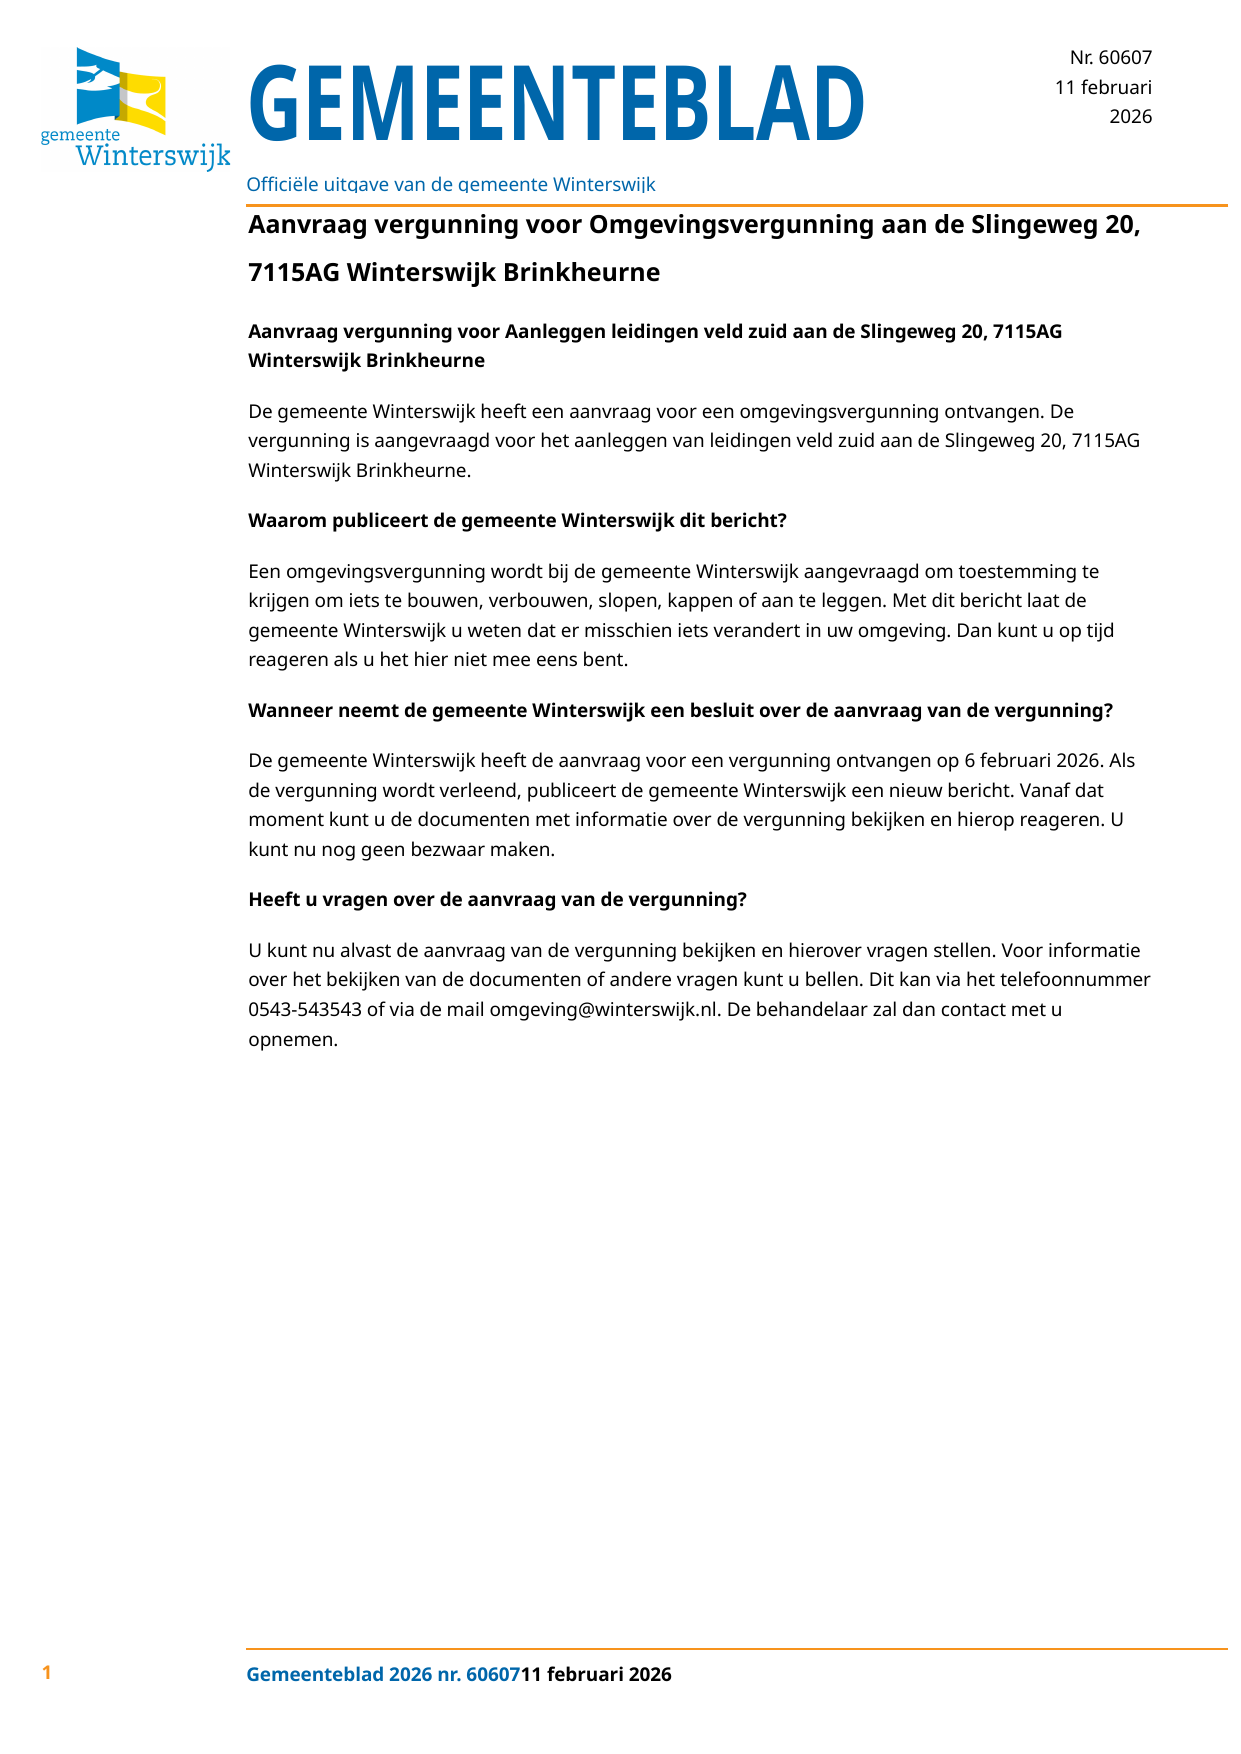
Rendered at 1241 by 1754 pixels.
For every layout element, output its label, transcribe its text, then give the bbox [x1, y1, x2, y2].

picture [41, 47, 231, 172]
picture [225, 153, 231, 162]
text De gemeente Winterswijk heeft de aanvraag voor een vergunning ontvangen op 6 februari 2026. Als de vergunning wordt verleend, publiceert de gemeente Winterswijk een nieuw bericht. Vanaf dat moment kunt u de documenten met informatie over de vergunning bekijken en hierop reageren. U kunt nu nog geen bezwaar maken. [248, 747, 1152, 862]
text Wanneer neemt de gemeente Winterswijk een besluit over de aanvraag van de vergunning? [248, 697, 1152, 723]
text U kunt nu alvast de aanvraag van de vergunning bekijken en hierover vragen stellen. Voor informatie over het bekijken van de documenten of andere vragen kunt u bellen. Dit kan via het telefoonnummer 0543-543543 of via de mail omgeving@winterswijk.nl. De behandelaar zal dan contact met u opnemen. [248, 937, 1152, 1052]
text Aanvraag vergunning voor Omgevingsvergunning aan de Slingeweg 20, 7115AG Winterswijk Brinkheurne [248, 207, 1152, 288]
text Een omgevingsvergunning wordt bij de gemeente Winterswijk aangevraagd om toestemming te krijgen om iets te bouwen, verbouwen, slopen, kappen of aan te leggen. Met dit bericht laat de gemeente Winterswijk u weten dat er misschien iets verandert in uw omgeving. Dan kunt u op tijd reageren als u het hier niet mee eens bent. [248, 558, 1152, 672]
text Heeft u vragen over de aanvraag van de vergunning? [248, 887, 1152, 912]
text Waarom publiceert de gemeente Winterswijk dit bericht? [248, 507, 1152, 533]
text De gemeente Winterswijk heeft een aanvraag voor een omgevingsvergunning ontvangen. De vergunning is aangevraagd voor het aanleggen van leidingen veld zuid aan de Slingeweg 20, 7115AG Winterswijk Brinkheurne. [248, 398, 1152, 483]
text Aanvraag vergunning voor Aanleggen leidingen veld zuid aan de Slingeweg 20, 7115AG Winterswijk Brinkheurne [248, 318, 1152, 373]
